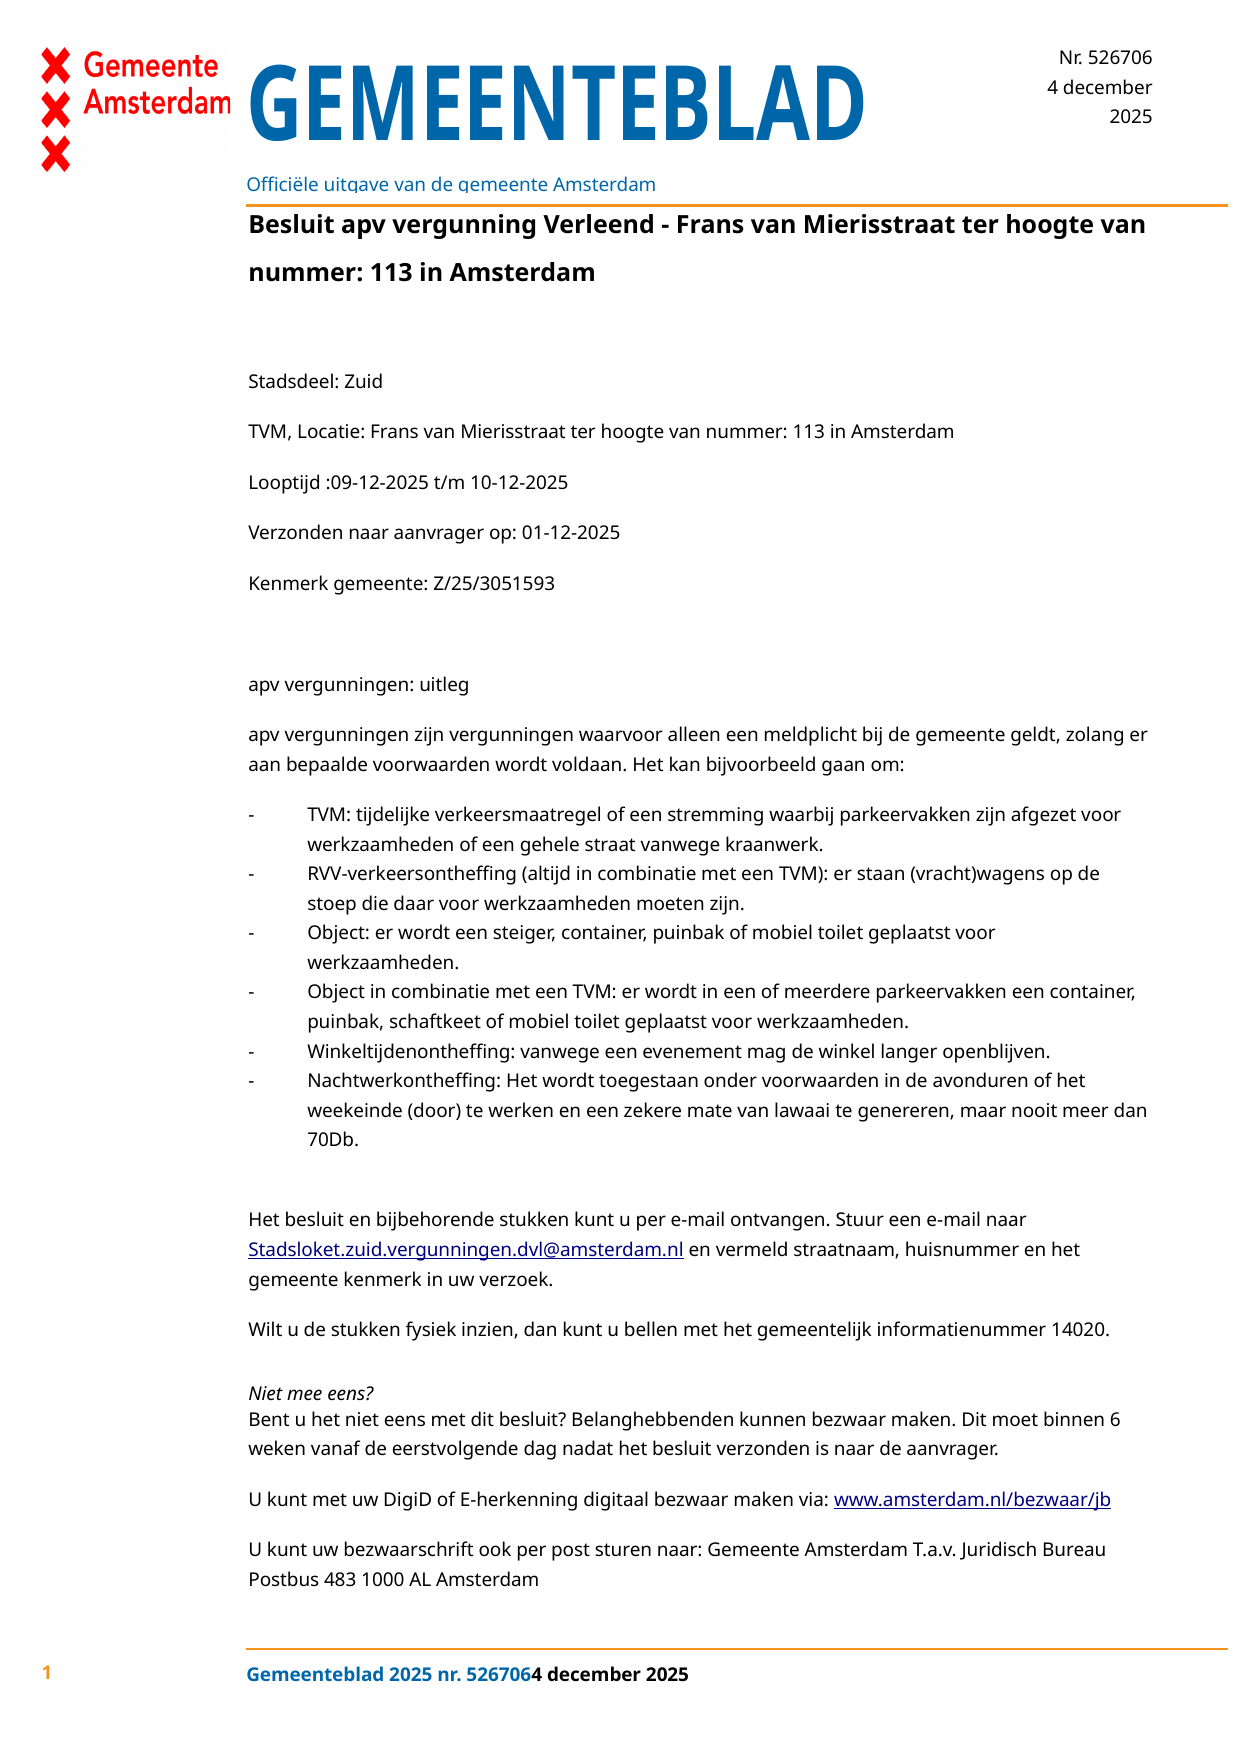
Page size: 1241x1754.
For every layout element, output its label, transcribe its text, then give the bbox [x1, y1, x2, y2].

list Object in combinatie met een TVM: er wordt in een of meerdere parkeervakken een container, puinbak, schaftkeet of mobiel toilet geplaatst voor werkzaamheden. [248, 979, 1152, 1034]
text Stadsdeel: Zuid [248, 368, 1152, 394]
list RVV-verkeersontheffing (altijd in combinatie met een TVM): er staan (vracht)wagens op de stoep die daar voor werkzaamheden moeten zijn. [248, 860, 1152, 916]
text TVM, Locatie: Frans van Mierisstraat ter hoogte van nummer: 113 in Amsterdam [248, 419, 1152, 444]
list Object: er wordt een steiger, container, puinbak of mobiel toilet geplaatst voor werkzaamheden. [248, 919, 1152, 975]
text Bent u het niet eens met dit besluit? Belanghebbenden kunnen bezwaar maken. Dit moet binnen 6 weken vanaf de eerstvolgende dag nadat het besluit verzonden is naar de aanvrager. [248, 1406, 1152, 1461]
text Kenmerk gemeente: Z/25/3051593 [248, 570, 1152, 596]
text Wilt u de stukken fysiek inzien, dan kunt u bellen met het gemeentelijk informatienummer 14020. [248, 1316, 1152, 1342]
text Besluit apv vergunning Verleend - Frans van Mierisstraat ter hoogte van nummer: 113 in Amsterdam [248, 207, 1152, 288]
text Looptijd :09-12-2025 t/m 10-12-2025 [248, 469, 1152, 495]
text Verzonden naar aanvrager op: 01-12-2025 [248, 519, 1152, 545]
text U kunt uw bezwaarschrift ook per post sturen naar: Gemeente Amsterdam T.a.v. Juridisch Bureau Postbus 483 1000 AL Amsterdam [248, 1536, 1152, 1592]
text U kunt met uw DigiD of E-herkenning digitaal bezwaar maken via: www.amsterdam.nl/bezwaar/jb [248, 1486, 1152, 1512]
picture [41, 47, 231, 172]
list TVM: tijdelijke verkeersmaatregel of een stremming waarbij parkeervakken zijn afgezet voor werkzaamheden of een gehele straat vanwege kraanwerk. [248, 801, 1152, 857]
text apv vergunningen zijn vergunningen waarvoor alleen een meldplicht bij de gemeente geldt, zolang er aan bepaalde voorwaarden wordt voldaan. Het kan bijvoorbeeld gaan om: [248, 721, 1152, 777]
text Het besluit en bijbehorende stukken kunt u per e-mail ontvangen. Stuur een e-mail naar Stadsloket.zuid.vergunningen.dvl@amsterdam.nl en vermeld straatnaam, huisnummer en het gemeente kenmerk in uw verzoek. [248, 1207, 1152, 1292]
text Niet mee eens? [248, 1380, 1152, 1406]
text apv vergunningen: uitleg [248, 671, 1152, 697]
list Winkeltijdenontheffing: vanwege een evenement mag de winkel langer openblijven. [248, 1038, 1152, 1064]
list Nachtwerkontheffing: Het wordt toegestaan onder voorwaarden in de avonduren of het weekeinde (door) te werken en een zekere mate van lawaai te genereren, maar nooit meer dan 70Db. [248, 1067, 1152, 1152]
